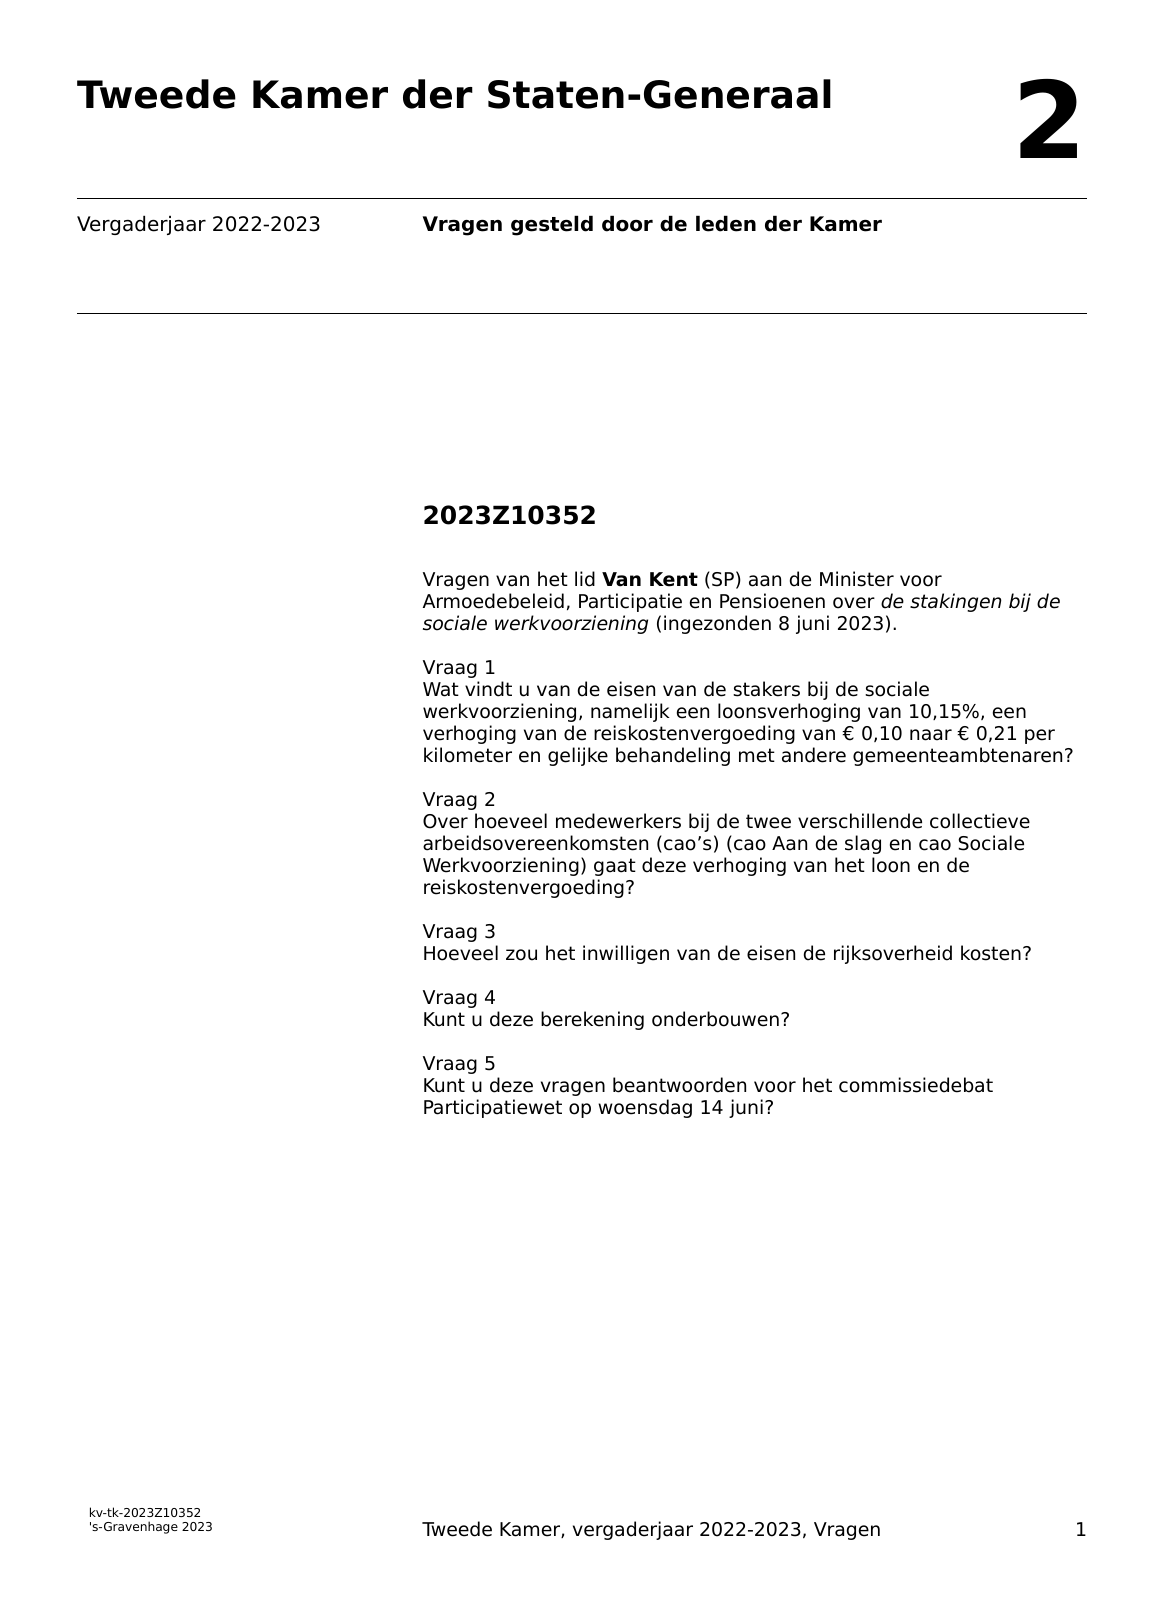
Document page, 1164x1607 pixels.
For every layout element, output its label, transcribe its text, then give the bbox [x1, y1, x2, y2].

text Hoeveel zou het inwilligen van de eisen de rijksoverheid kosten? [422, 943, 1087, 965]
text Vraag 3 [422, 921, 1087, 943]
text Vraag 5 [422, 1053, 1087, 1075]
text Vraag 4 [422, 987, 1087, 1009]
text Vraag 1 [422, 657, 1087, 679]
text Vraag 2 [422, 789, 1087, 811]
table_header Tweede Kamer der Staten-Generaal [77, 59, 886, 198]
text Kunt u deze vragen beantwoorden voor het commissiedebat Participatiewet op woensdag 14 juni? [422, 1075, 1087, 1119]
text kv-tk-2023Z10352 [88, 1506, 323, 1520]
text 2023Z10352 [422, 501, 1087, 531]
table_header 2 [886, 59, 1087, 198]
text 's-Gravenhage 2023 [88, 1520, 323, 1534]
text Wat vindt u van de eisen van de stakers bij de sociale werkvoorziening, namelijk een loonsverhoging van 10,15%, een verhoging van de reiskostenvergoeding van € 0,10 naar € 0,21 per kilometer en gelijke behandeling met andere gemeenteambtenaren? [422, 679, 1087, 767]
table_cell Vergaderjaar 2022-2023 [77, 199, 422, 313]
text Kunt u deze berekening onderbouwen? [422, 1009, 1087, 1031]
text Vragen van het lid Van Kent (SP) aan de Minister voor Armoedebeleid, Participatie en Pensioenen over de stakingen bij de sociale werkvoorziening (ingezonden 8 juni 2023). [422, 569, 1087, 635]
text Over hoeveel medewerkers bij de twee verschillende collectieve arbeidsovereenkomsten (cao’s) (cao Aan de slag en cao Sociale Werkvoorziening) gaat deze verhoging van het loon en de reiskostenvergoeding? [422, 811, 1087, 899]
table_cell Vragen gesteld door de leden der Kamer [422, 199, 1087, 313]
